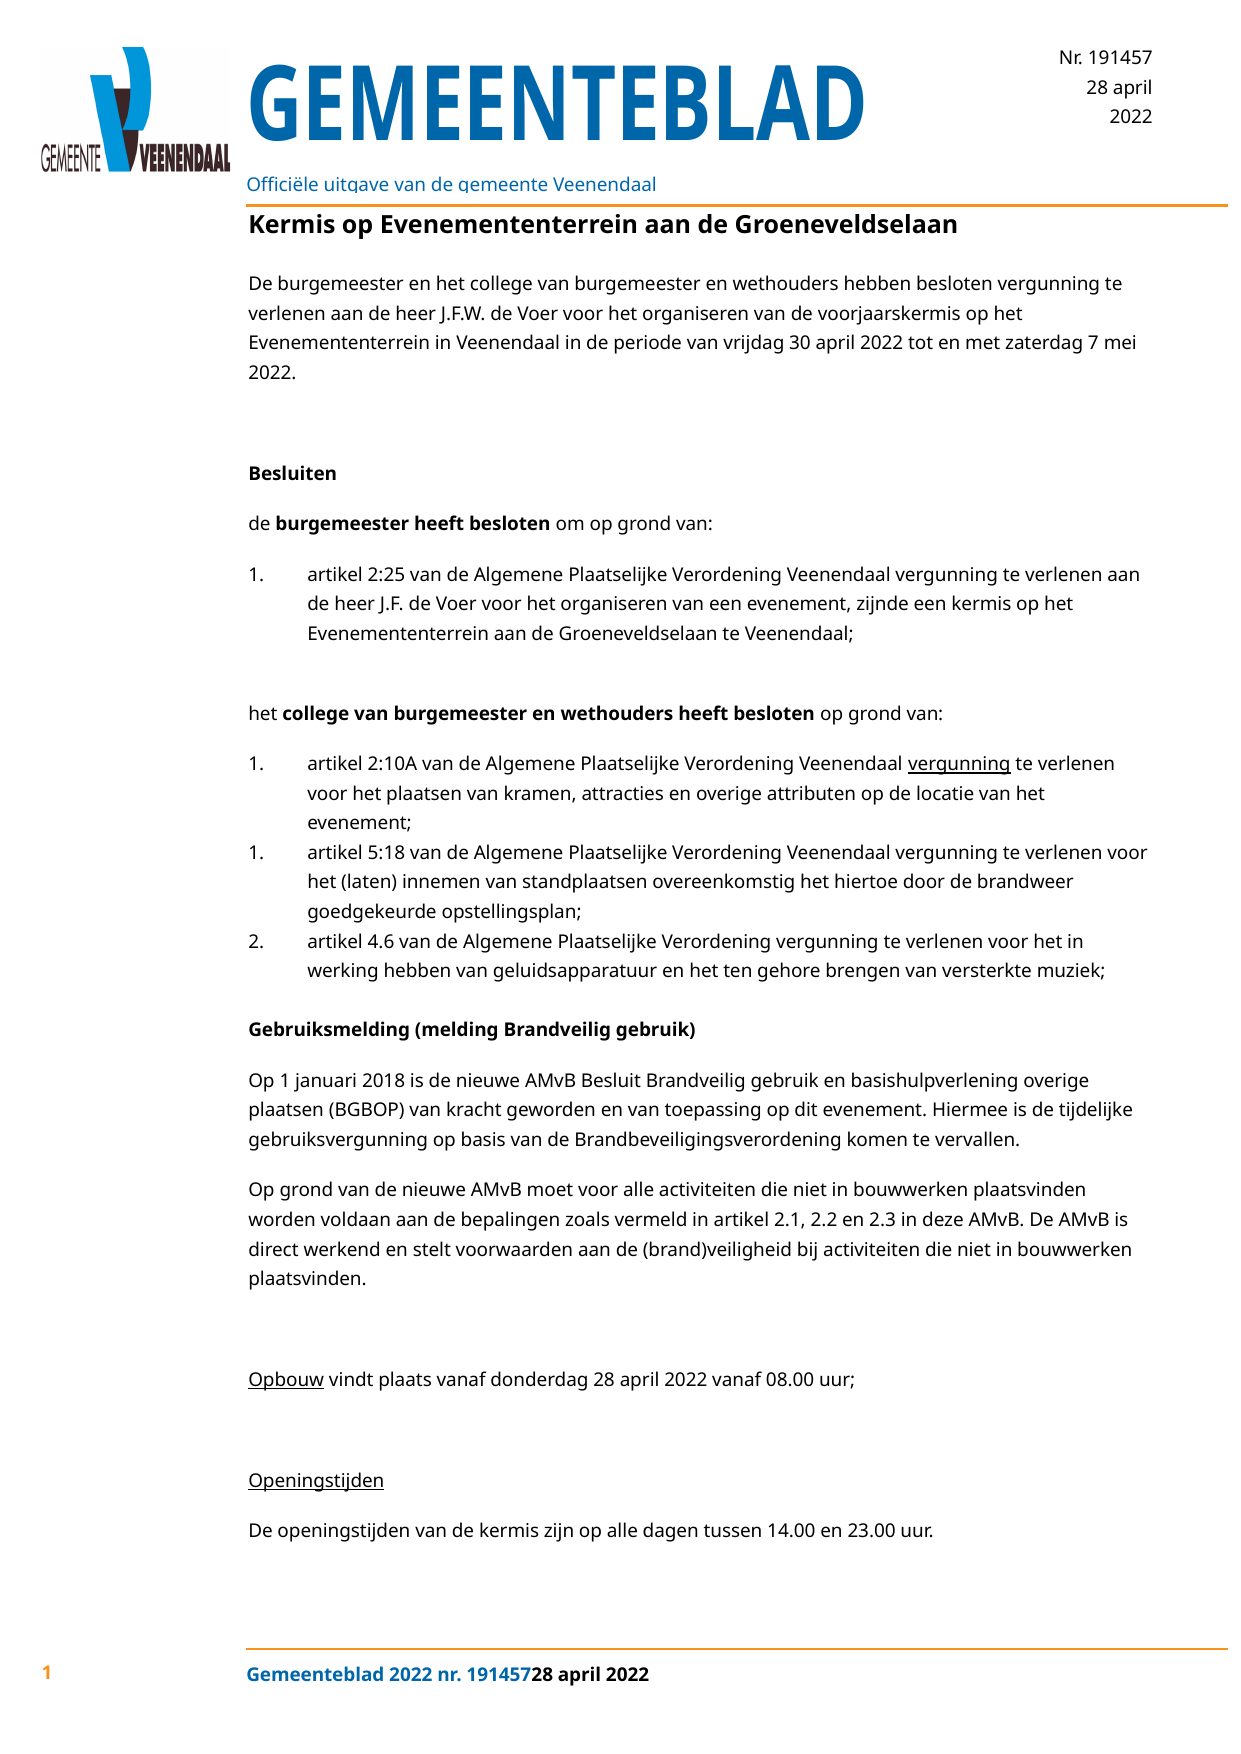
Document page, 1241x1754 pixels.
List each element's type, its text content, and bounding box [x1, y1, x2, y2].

list artikel 2:25 van de Algemene Plaatselijke Verordening Veenendaal vergunning te verlenen aan de heer J.F. de Voer voor het organiseren van een evenement, zijnde een kermis op het Evenemententerrein aan de Groeneveldselaan te Veenendaal; [248, 561, 1152, 646]
text Besluiten [248, 460, 1152, 486]
text Op grond van de nieuwe AMvB moet voor alle activiteiten die niet in bouwwerken plaatsvinden worden voldaan aan de bepalingen zoals vermeld in artikel 2.1, 2.2 en 2.3 in deze AMvB. De AMvB is direct werkend en stelt voorwaarden aan de (brand)veiligheid bij activiteiten die niet in bouwwerken plaatsvinden. [248, 1177, 1152, 1291]
text Openingstijden [248, 1467, 1152, 1493]
list artikel 5:18 van de Algemene Plaatselijke Verordening Veenendaal vergunning te verlenen voor het (laten) innemen van standplaatsen overeenkomstig het hiertoe door de brandweer goedgekeurde opstellingsplan; [248, 839, 1152, 924]
list artikel 4.6 van de Algemene Plaatselijke Verordening vergunning te verlenen voor het in werking hebben van geluidsapparatuur en het ten gehore brengen van versterkte muziek; [248, 928, 1152, 983]
text De openingstijden van de kermis zijn op alle dagen tussen 14.00 en 23.00 uur. [248, 1517, 1152, 1543]
text de burgemeester heeft besloten om op grond van: [248, 510, 1152, 536]
picture [41, 47, 130, 172]
text Opbouw vindt plaats vanaf donderdag 28 april 2022 vanaf 08.00 uur; [248, 1366, 1152, 1392]
text het college van burgemeester en wethouders heeft besloten op grond van: [248, 700, 1152, 726]
text De burgemeester en het college van burgemeester en wethouders hebben besloten vergunning te verlenen aan de heer J.F.W. de Voer voor het organiseren van de voorjaarskermis op het Evenemententerrein in Veenendaal in de periode van vrijdag 30 april 2022 tot en met zaterdag 7 mei 2022. [248, 270, 1152, 385]
text Op 1 januari 2018 is de nieuwe AMvB Besluit Brandveilig gebruik en basishulpverlening overige plaatsen (BGBOP) van kracht geworden en van toepassing op dit evenement. Hiermee is de tijdelijke gebruiksvergunning op basis van de Brandbeveiligingsverordening komen te vervallen. [248, 1067, 1152, 1152]
list artikel 2:10A van de Algemene Plaatselijke Verordening Veenendaal vergunning te verlenen voor het plaatsen van kramen, attracties en overige attributen op de locatie van het evenement; [248, 750, 1152, 835]
text Kermis op Evenemententerrein aan de Groeneveldselaan [248, 207, 1152, 241]
text Gebruiksmelding (melding Brandveilig gebruik) [248, 1017, 1152, 1042]
picture [123, 47, 231, 172]
